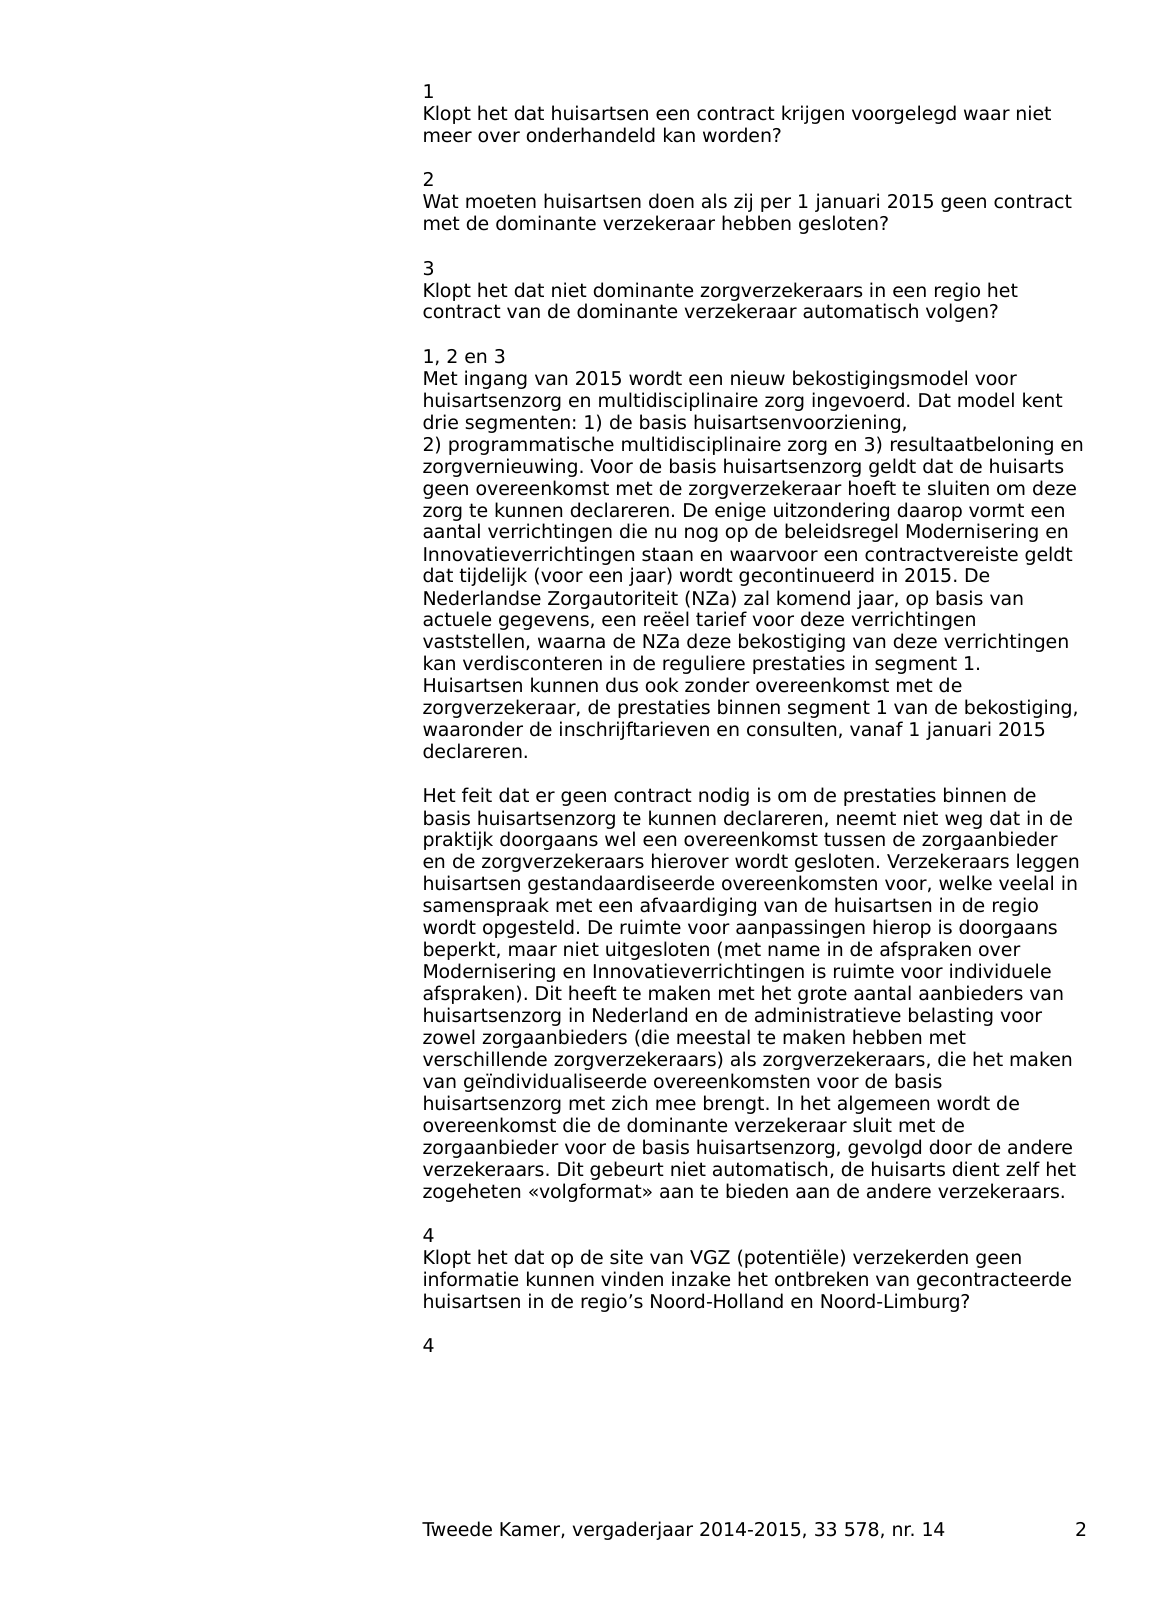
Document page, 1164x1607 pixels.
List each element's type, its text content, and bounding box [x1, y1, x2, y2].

text Klopt het dat huisartsen een contract krijgen voorgelegd waar niet meer over onderhandeld kan worden? [422, 103, 1087, 147]
text 1, 2 en 3 [422, 346, 1087, 368]
text 4 [422, 1225, 1087, 1247]
text Klopt het dat op de site van VGZ (potentiële) verzekerden geen informatie kunnen vinden inzake het ontbreken van gecontracteerde huisartsen in de regio’s Noord-Holland en Noord-Limburg? [422, 1247, 1087, 1313]
text 4 [422, 1335, 1087, 1357]
text 1 [422, 81, 1087, 103]
text Klopt het dat niet dominante zorgverzekeraars in een regio het contract van de dominante verzekeraar automatisch volgen? [422, 279, 1087, 323]
text Het feit dat er geen contract nodig is om de prestaties binnen de basis huisartsenzorg te kunnen declareren, neemt niet weg dat in de praktijk doorgaans wel een overeenkomst tussen de zorgaanbieder en de zorgverzekeraars hierover wordt gesloten. Verzekeraars leggen huisartsen gestandaardiseerde overeenkomsten voor, welke veelal in samenspraak met een afvaardiging van de huisartsen in de regio wordt opgesteld. De ruimte voor aanpassingen hierop is doorgaans beperkt, maar niet uitgesloten (met name in de afspraken over Modernisering en Innovatieverrichtingen is ruimte voor individuele afspraken). Dit heeft te maken met het grote aantal aanbieders van huisartsenzorg in Nederland en de administratieve belasting voor zowel zorgaanbieders (die meestal te maken hebben met verschillende zorgverzekeraars) als zorgverzekeraars, die het maken van geïndividualiseerde overeenkomsten voor de basis huisartsenzorg met zich mee brengt. In het algemeen wordt de overeenkomst die de dominante verzekeraar sluit met de zorgaanbieder voor de basis huisartsenzorg, gevolgd door de andere verzekeraars. Dit gebeurt niet automatisch, de huisarts dient zelf het zogeheten «volgformat» aan te bieden aan de andere verzekeraars. [422, 785, 1087, 1203]
text Met ingang van 2015 wordt een nieuw bekostigingsmodel voor huisartsenzorg en multidisciplinaire zorg ingevoerd. Dat model kent drie segmenten: 1) de basis huisartsenvoorziening, 2) programmatische multidisciplinaire zorg en 3) resultaatbeloning en zorgvernieuwing. Voor de basis huisartsenzorg geldt dat de huisarts geen overeenkomst met de zorgverzekeraar hoeft te sluiten om deze zorg te kunnen declareren. De enige uitzondering daarop vormt een aantal verrichtingen die nu nog op de beleidsregel Modernisering en Innovatieverrichtingen staan en waarvoor een contractvereiste geldt dat tijdelijk (voor een jaar) wordt gecontinueerd in 2015. De Nederlandse Zorgautoriteit (NZa) zal komend jaar, op basis van actuele gegevens, een reëel tarief voor deze verrichtingen vaststellen, waarna de NZa deze bekostiging van deze verrichtingen kan verdisconteren in de reguliere prestaties in segment 1. Huisartsen kunnen dus ook zonder overeenkomst met de zorgverzekeraar, de prestaties binnen segment 1 van de bekostiging, waaronder de inschrijftarieven en consulten, vanaf 1 januari 2015 declareren. [422, 368, 1087, 763]
text 3 [422, 257, 1087, 279]
text Wat moeten huisartsen doen als zij per 1 januari 2015 geen contract met de dominante verzekeraar hebben gesloten? [422, 191, 1087, 235]
text 2 [422, 169, 1087, 191]
